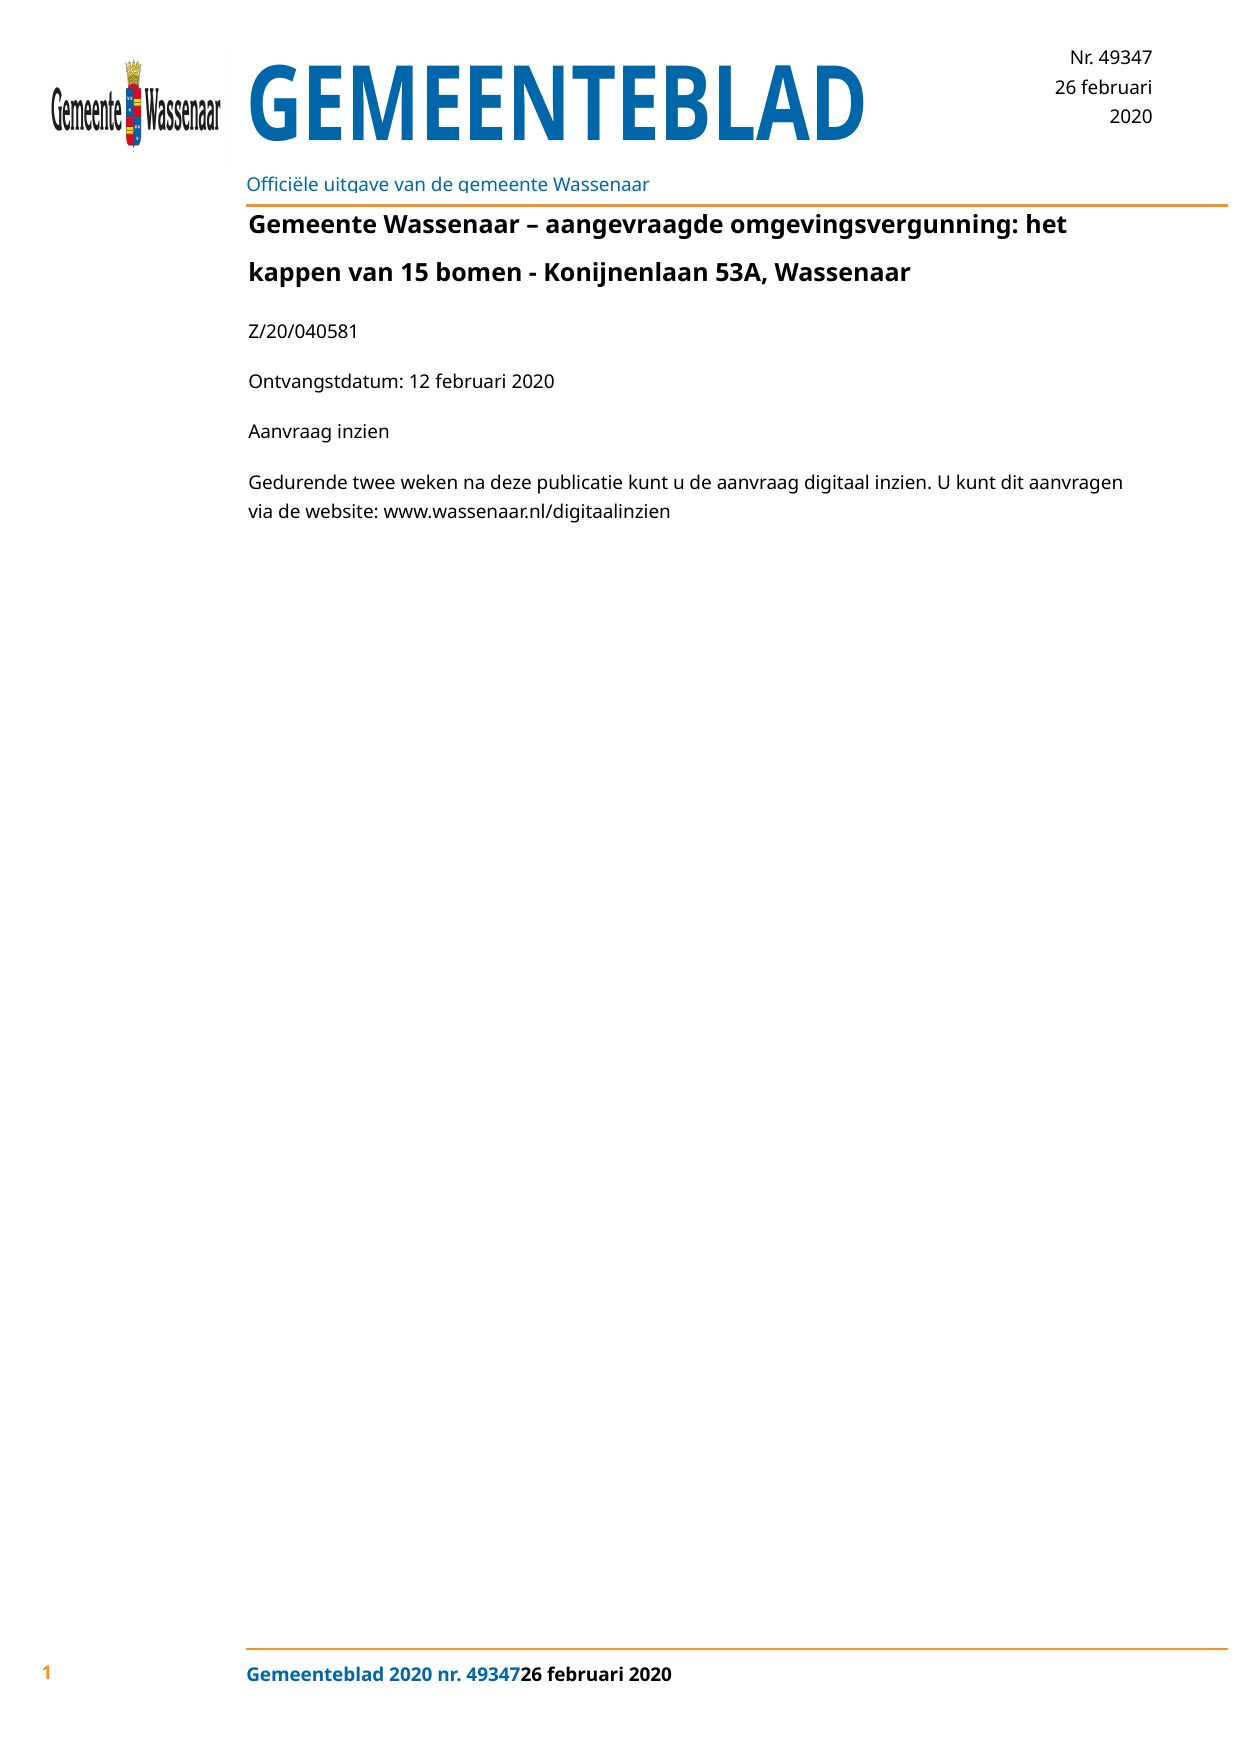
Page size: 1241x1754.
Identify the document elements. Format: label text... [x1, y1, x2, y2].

text Ontvangstdatum: 12 februari 2020 [248, 368, 1152, 394]
text Aanvraag inzien [248, 419, 1152, 444]
picture [41, 47, 231, 172]
text Gedurende twee weken na deze publicatie kunt u de aanvraag digitaal inzien. U kunt dit aanvragen via de website: www.wassenaar.nl/digitaalinzien [248, 469, 1152, 524]
text Gemeente Wassenaar – aangevraagde omgevingsvergunning: het kappen van 15 bomen - Konijnenlaan 53A, Wassenaar [248, 207, 1152, 288]
text Z/20/040581 [248, 318, 1152, 344]
